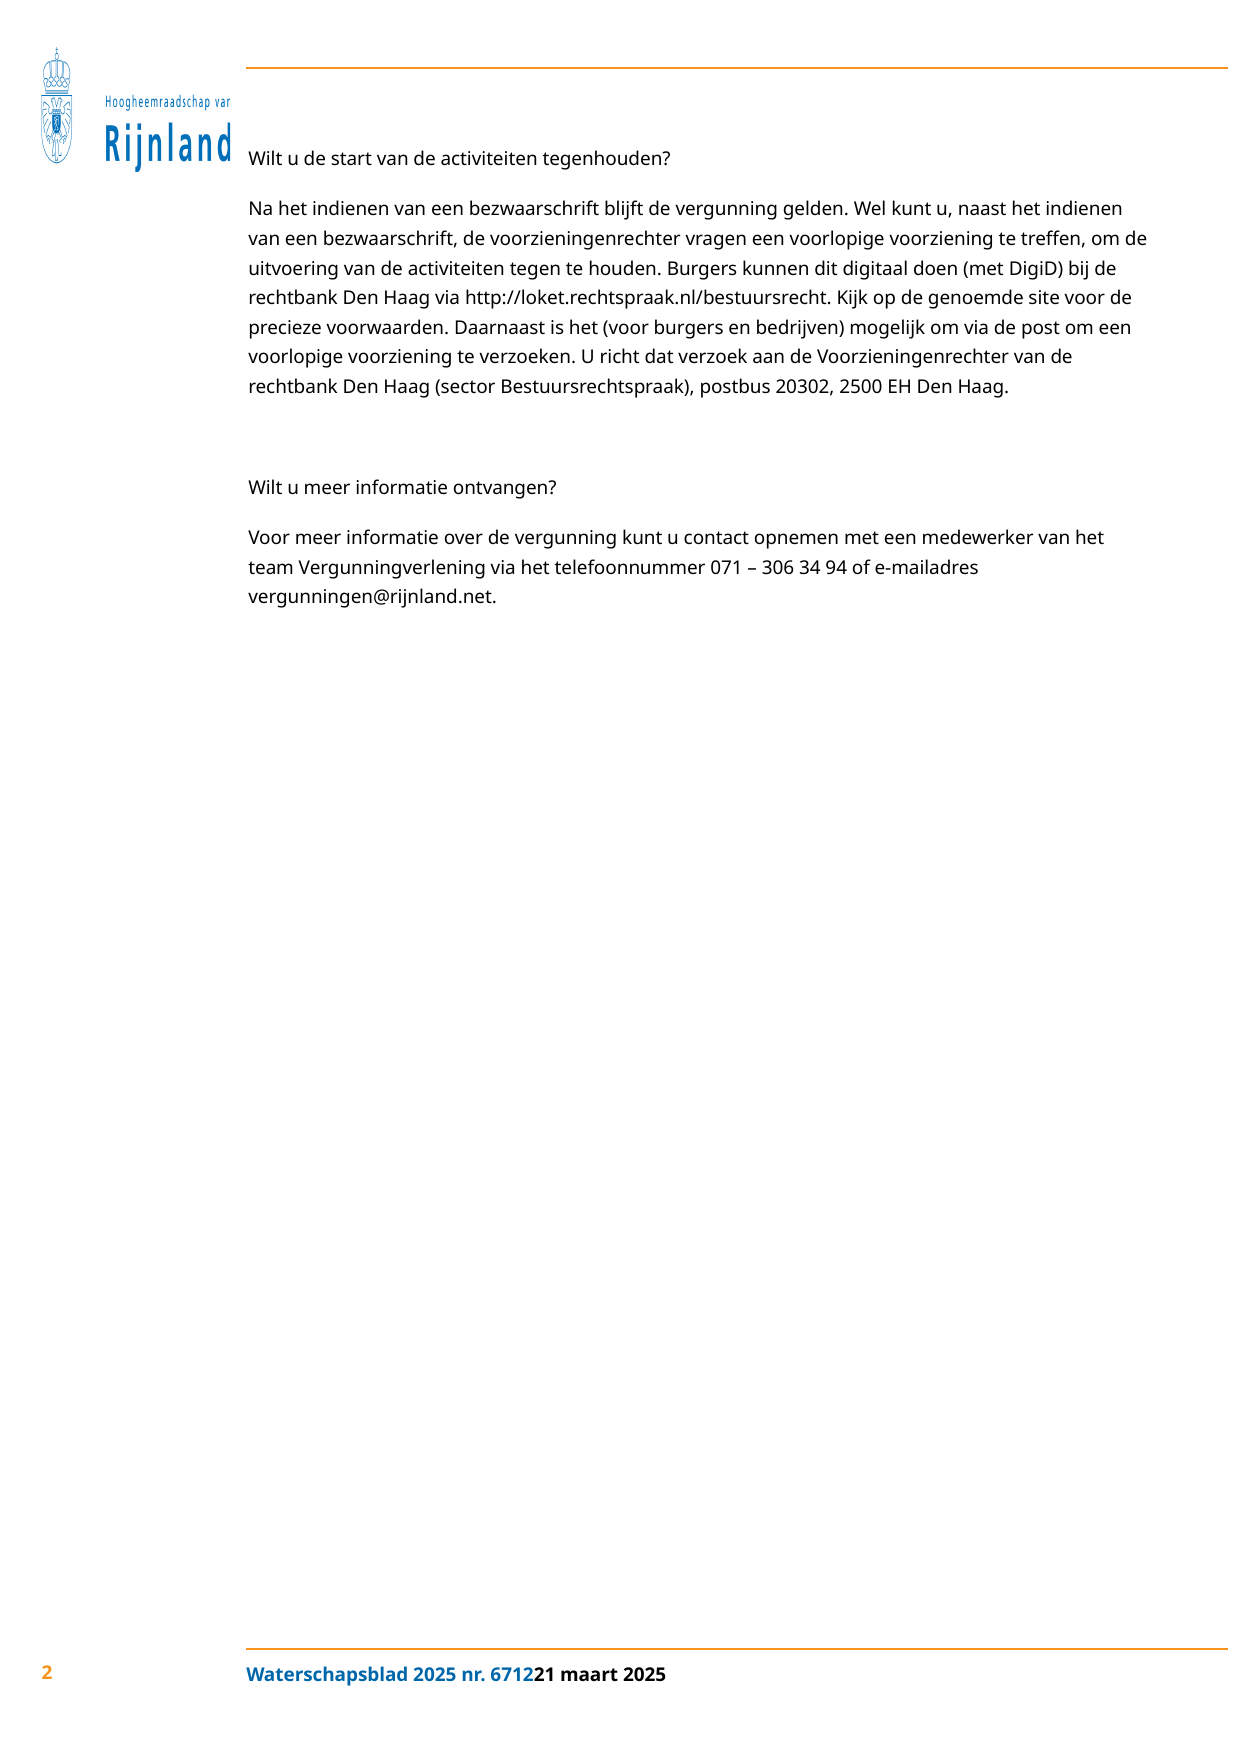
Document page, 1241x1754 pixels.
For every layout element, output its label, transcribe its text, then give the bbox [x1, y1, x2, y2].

text Wilt u de start van de activiteiten tegenhouden? [248, 145, 1152, 171]
text Na het indienen van een bezwaarschrift blijft de vergunning gelden. Wel kunt u, naast het indienen van een bezwaarschrift, de voorzieningenrechter vragen een voorlopige voorziening te treffen, om de uitvoering van de activiteiten tegen te houden. Burgers kunnen dit digitaal doen (met DigiD) bij de rechtbank Den Haag via http://loket.rechtspraak.nl/bestuursrecht. Kijk op de genoemde site voor de precieze voorwaarden. Daarnaast is het (voor burgers en bedrijven) mogelijk om via de post om een voorlopige voorziening te verzoeken. U richt dat verzoek aan de Voorzieningenrechter van de rechtbank Den Haag (sector Bestuursrechtspraak), postbus 20302, 2500 EH Den Haag. [248, 196, 1152, 399]
text Wilt u meer informatie ontvangen? [248, 474, 1152, 500]
picture [41, 47, 231, 172]
text Voor meer informatie over de vergunning kunt u contact opnemen met een medewerker van het team Vergunningverlening via het telefoonnummer 071 – 306 34 94 of e-mailadres vergunningen@rijnland.net. [248, 524, 1152, 609]
